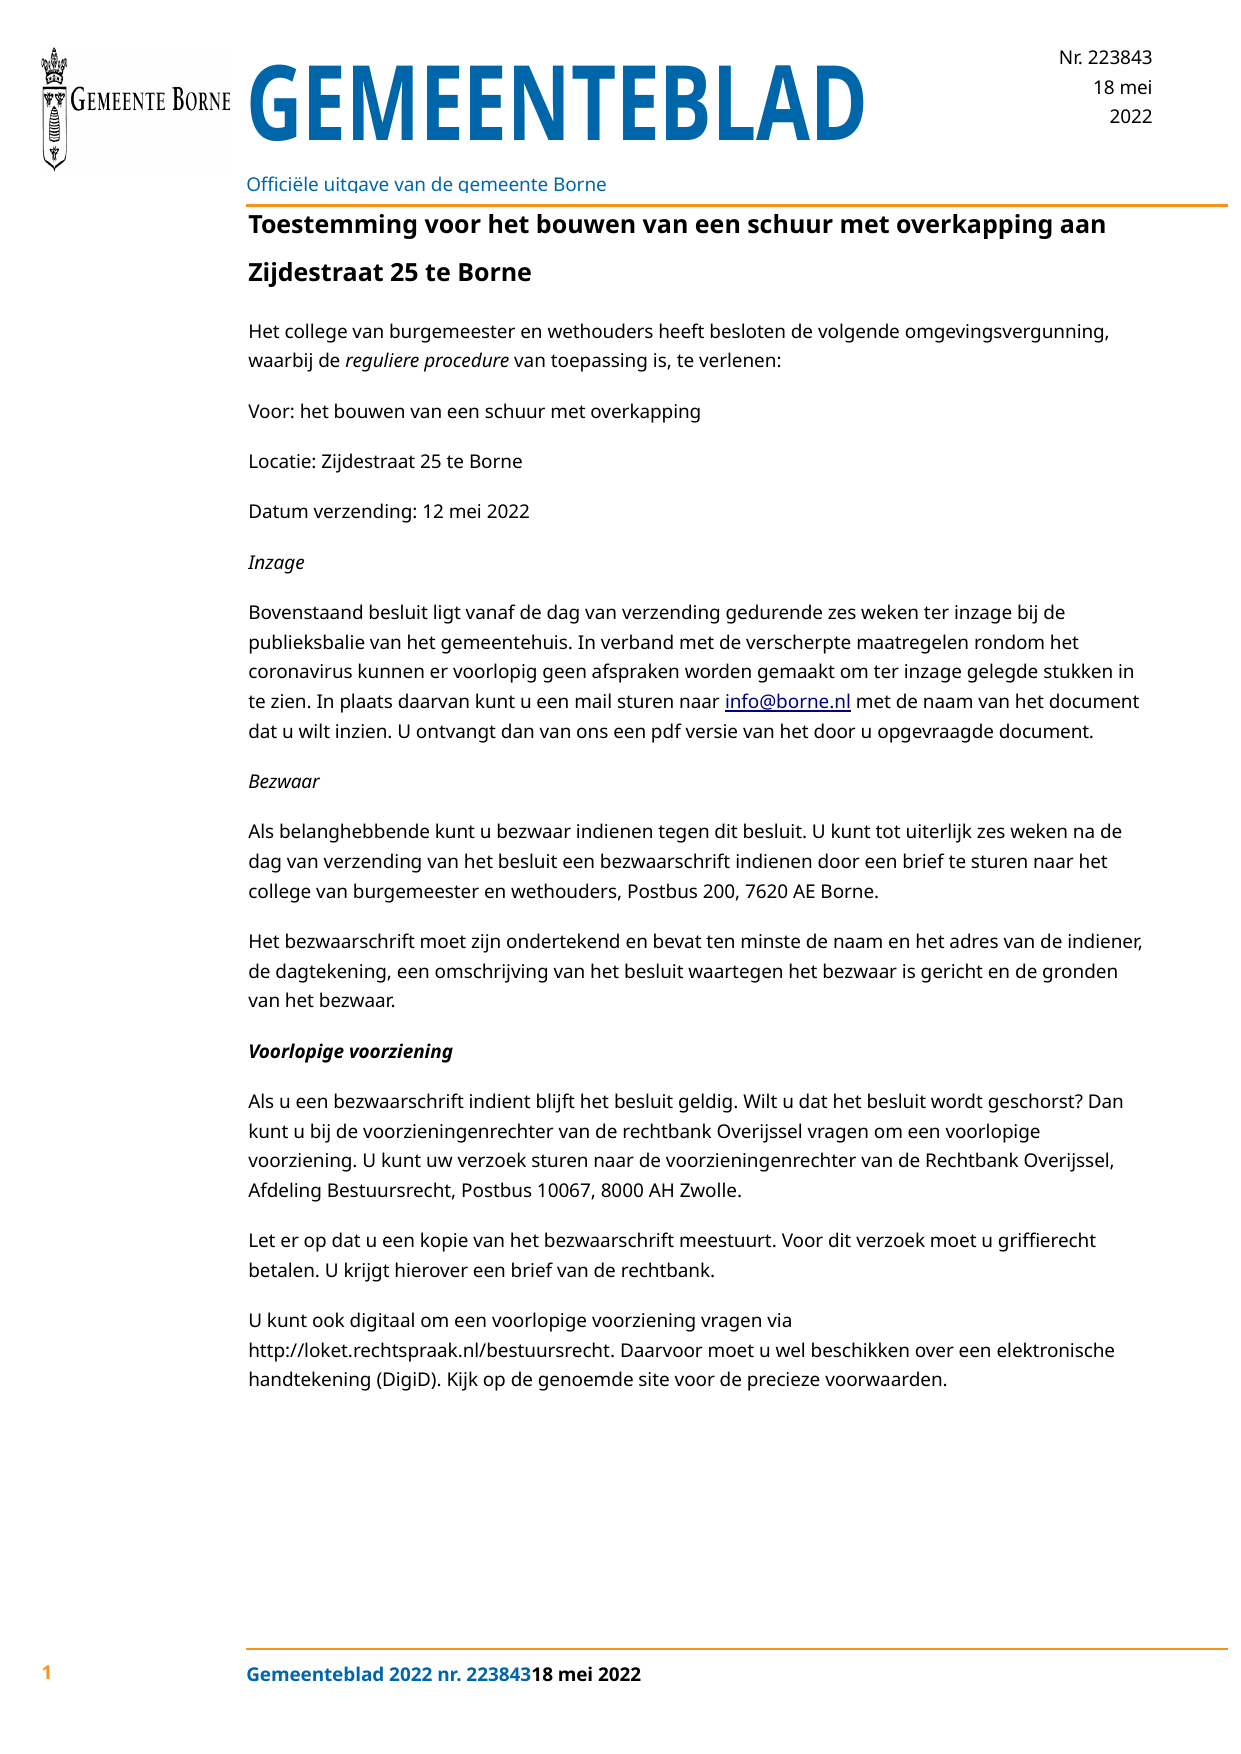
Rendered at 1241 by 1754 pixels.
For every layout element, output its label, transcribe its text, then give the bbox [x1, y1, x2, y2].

text Voor: het bouwen van een schuur met overkapping [248, 398, 1152, 424]
text Let er op dat u een kopie van het bezwaarschrift meestuurt. Voor dit verzoek moet u griffierecht betalen. U krijgt hierover een brief van de rechtbank. [248, 1227, 1152, 1283]
text Als u een bezwaarschrift indient blijft het besluit geldig. Wilt u dat het besluit wordt geschorst? Dan kunt u bij de voorzieningenrechter van de rechtbank Overijssel vragen om een voorlopige voorziening. U kunt uw verzoek sturen naar de voorzieningenrechter van de Rechtbank Overijssel, Afdeling Bestuursrecht, Postbus 10067, 8000 AH Zwolle. [248, 1088, 1152, 1203]
text Locatie: Zijdestraat 25 te Borne [248, 448, 1152, 474]
text Het college van burgemeester en wethouders heeft besloten de volgende omgevingsvergunning, waarbij de reguliere procedure van toepassing is, te verlenen: [248, 318, 1152, 373]
text Datum verzending: 12 mei 2022 [248, 499, 1152, 524]
text Inzage [248, 549, 1152, 575]
text Bovenstaand besluit ligt vanaf de dag van verzending gedurende zes weken ter inzage bij de publieksbalie van het gemeentehuis. In verband met de verscherpte maatregelen rondom het coronavirus kunnen er voorlopig geen afspraken worden gemaakt om ter inzage gelegde stukken in te zien. In plaats daarvan kunt u een mail sturen naar info@borne.nl met de naam van het document dat u wilt inzien. U ontvangt dan van ons een pdf versie van het door u opgevraagde document. [248, 599, 1152, 744]
text Voorlopige voorziening [248, 1038, 1152, 1064]
text Als belanghebbende kunt u bezwaar indienen tegen dit besluit. U kunt tot uiterlijk zes weken na de dag van verzending van het besluit een bezwaarschrift indienen door een brief te sturen naar het college van burgemeester en wethouders, Postbus 200, 7620 AE Borne. [248, 819, 1152, 904]
text Het bezwaarschrift moet zijn ondertekend en bevat ten minste de naam en het adres van de indiener, de dagtekening, een omschrijving van het besluit waartegen het bezwaar is gericht en de gronden van het bezwaar. [248, 928, 1152, 1013]
text Toestemming voor het bouwen van een schuur met overkapping aan Zijdestraat 25 te Borne [248, 207, 1152, 288]
text U kunt ook digitaal om een voorlopige voorziening vragen via http://loket.rechtspraak.nl/bestuursrecht. Daarvoor moet u wel beschikken over een elektronische handtekening (DigiD). Kijk op de genoemde site voor de precieze voorwaarden. [248, 1307, 1152, 1392]
picture [41, 47, 231, 172]
text Bezwaar [248, 768, 1152, 794]
